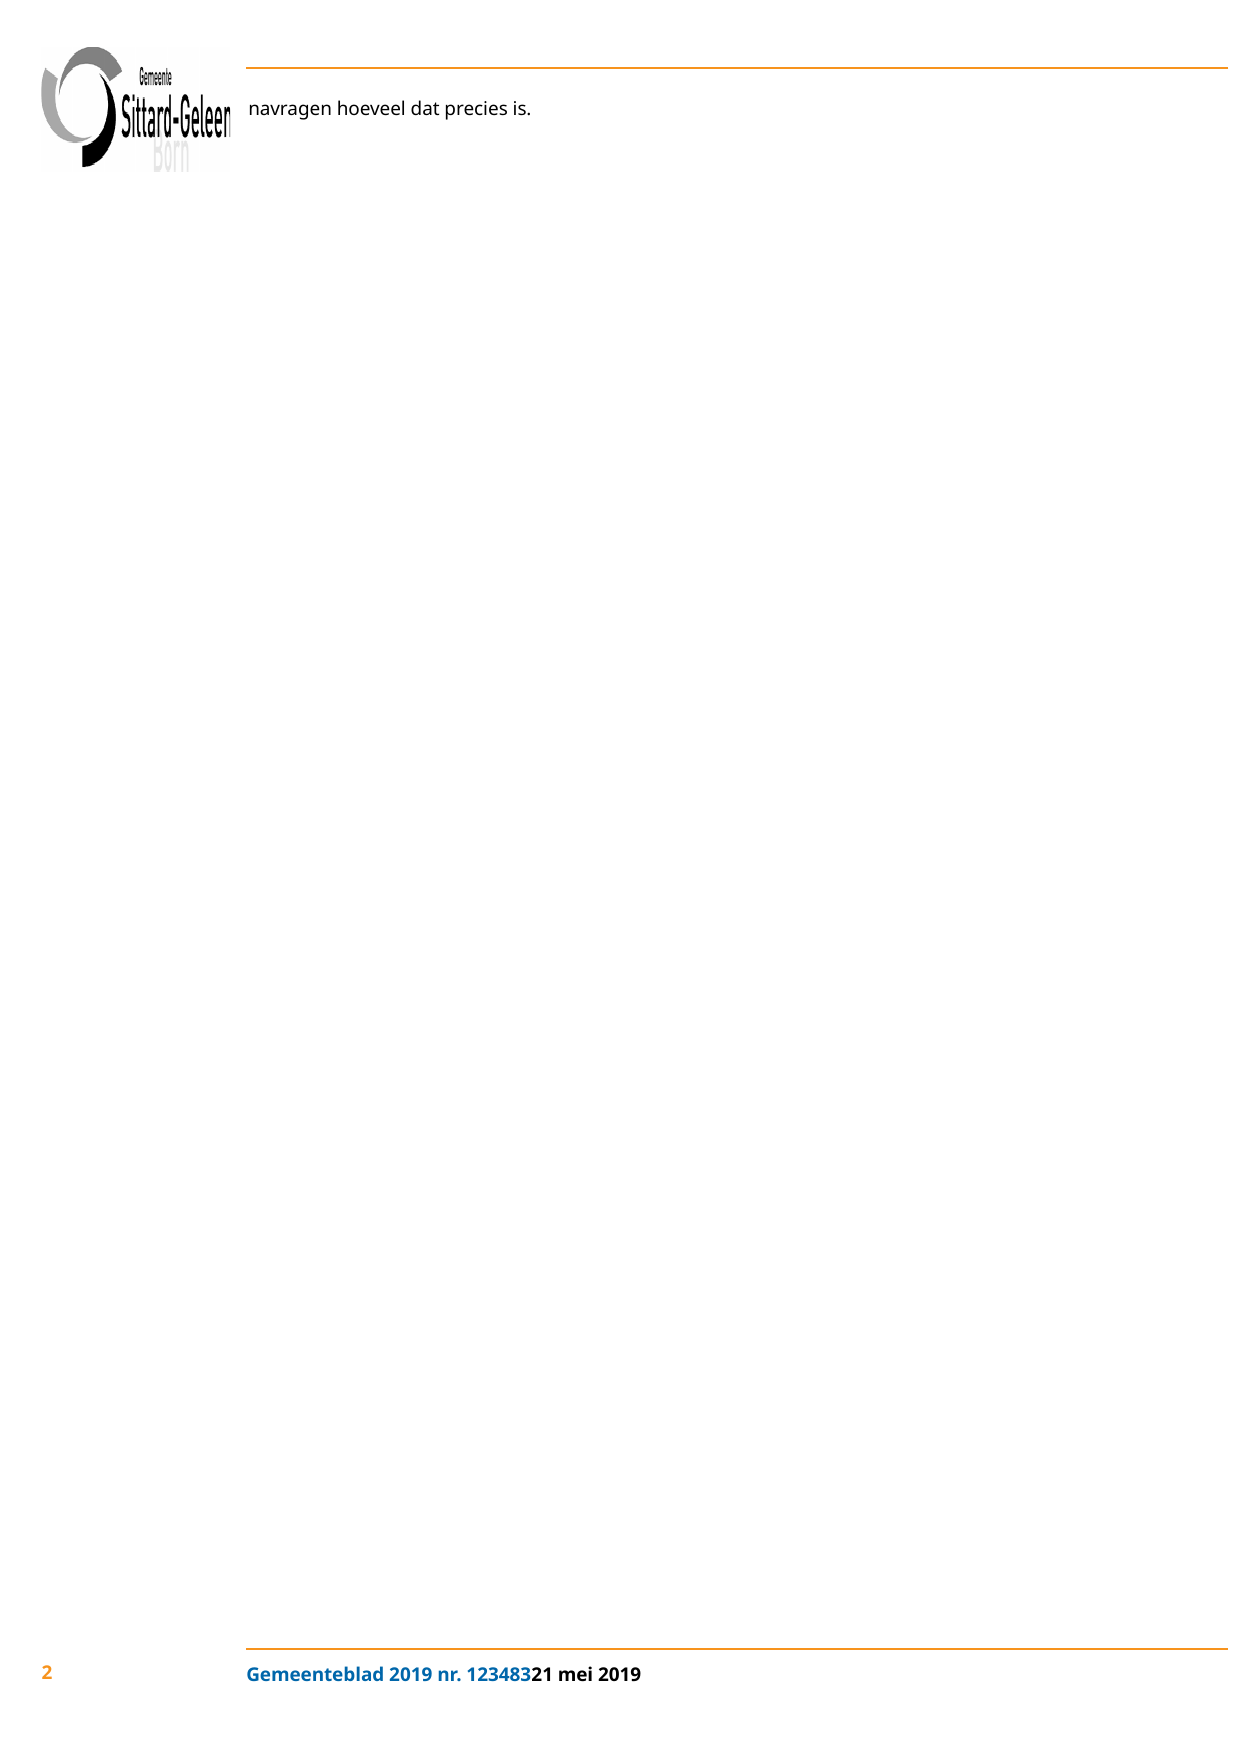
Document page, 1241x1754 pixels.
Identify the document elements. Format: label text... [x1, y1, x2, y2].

text navragen hoeveel dat precies is. [248, 95, 1152, 121]
picture [41, 47, 231, 172]
